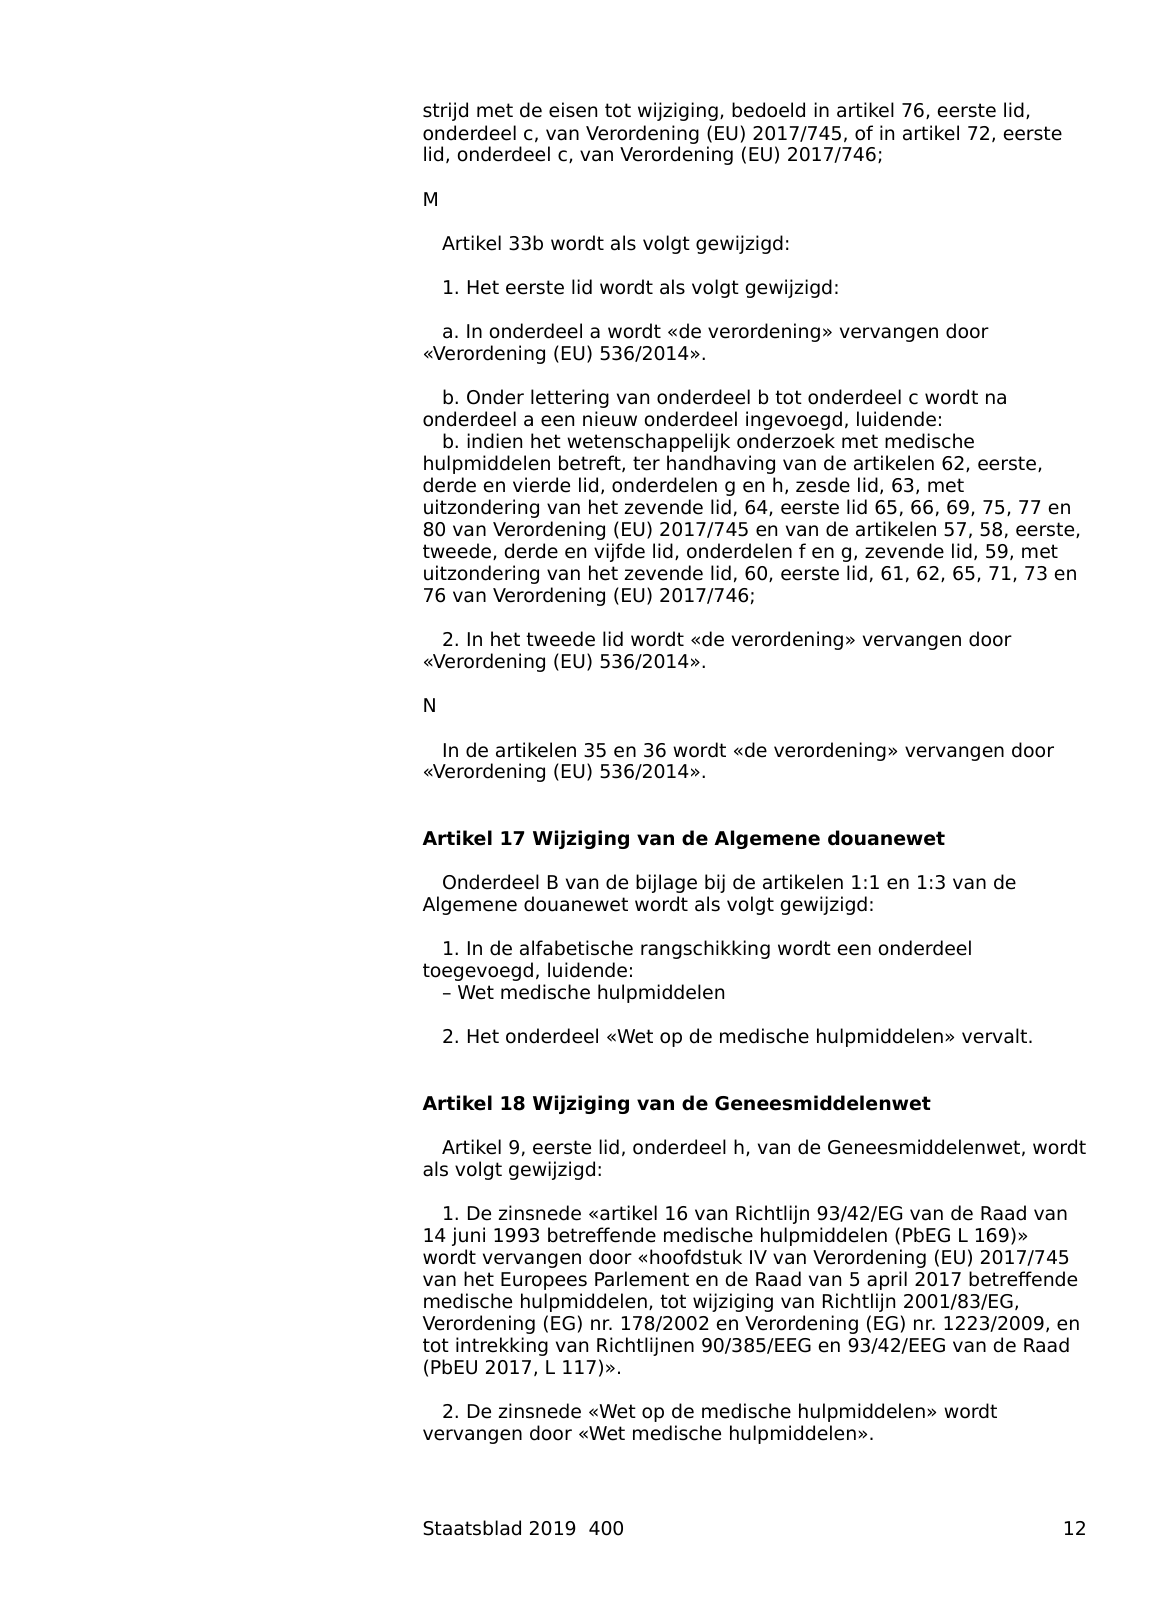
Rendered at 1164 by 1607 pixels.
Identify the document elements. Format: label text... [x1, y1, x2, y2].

text N [422, 695, 1087, 717]
text 1. De zinsnede «artikel 16 van Richtlijn 93/42/EG van de Raad van 14 juni 1993 betreffende medische hulpmiddelen (PbEG L 169)» wordt vervangen door «hoofdstuk IV van Verordening (EU) 2017/745 van het Europees Parlement en de Raad van 5 april 2017 betreffende medische hulpmiddelen, tot wijziging van Richtlijn 2001/83/EG, Verordening (EG) nr. 178/2002 en Verordening (EG) nr. 1223/2009, en tot intrekking van Richtlijnen 90/385/EEG en 93/42/EEG van de Raad (PbEU 2017, L 117)». [422, 1203, 1087, 1379]
text M [422, 188, 1087, 211]
text Artikel 33b wordt als volgt gewijzigd: [422, 233, 1087, 255]
text Artikel 9, eerste lid, onderdeel h, van de Geneesmiddelenwet, wordt als volgt gewijzigd: [422, 1137, 1087, 1181]
text In de artikelen 35 en 36 wordt «de verordening» vervangen door «Verordening (EU) 536/2014». [422, 739, 1087, 783]
subtitle Artikel 18 Wijziging van de Geneesmiddelenwet [422, 1093, 1087, 1114]
text b. Onder lettering van onderdeel b tot onderdeel c wordt na onderdeel a een nieuw onderdeel ingevoegd, luidende: [422, 387, 1087, 431]
text Onderdeel B van de bijlage bij de artikelen 1:1 en 1:3 van de Algemene douanewet wordt als volgt gewijzigd: [422, 872, 1087, 916]
text – Wet medische hulpmiddelen [422, 982, 1087, 1004]
subtitle Artikel 17 Wijziging van de Algemene douanewet [422, 828, 1087, 850]
text a. In onderdeel a wordt «de verordening» vervangen door «Verordening (EU) 536/2014». [422, 321, 1087, 365]
text 1. Het eerste lid wordt als volgt gewijzigd: [422, 277, 1087, 299]
text strijd met de eisen tot wijziging, bedoeld in artikel 76, eerste lid, onderdeel c, van Verordening (EU) 2017/745, of in artikel 72, eerste lid, onderdeel c, van Verordening (EU) 2017/746; [422, 100, 1087, 166]
text 1. In de alfabetische rangschikking wordt een onderdeel toegevoegd, luidende: [422, 938, 1087, 982]
text 2. In het tweede lid wordt «de verordening» vervangen door «Verordening (EU) 536/2014». [422, 629, 1087, 673]
text 2. Het onderdeel «Wet op de medische hulpmiddelen» vervalt. [422, 1026, 1087, 1048]
text 2. De zinsnede «Wet op de medische hulpmiddelen» wordt vervangen door «Wet medische hulpmiddelen». [422, 1401, 1087, 1445]
text b. indien het wetenschappelijk onderzoek met medische hulpmiddelen betreft, ter handhaving van de artikelen 62, eerste, derde en vierde lid, onderdelen g en h, zesde lid, 63, met uitzondering van het zevende lid, 64, eerste lid 65, 66, 69, 75, 77 en 80 van Verordening (EU) 2017/745 en van de artikelen 57, 58, eerste, tweede, derde en vijfde lid, onderdelen f en g, zevende lid, 59, met uitzondering van het zevende lid, 60, eerste lid, 61, 62, 65, 71, 73 en 76 van Verordening (EU) 2017/746; [422, 431, 1087, 607]
